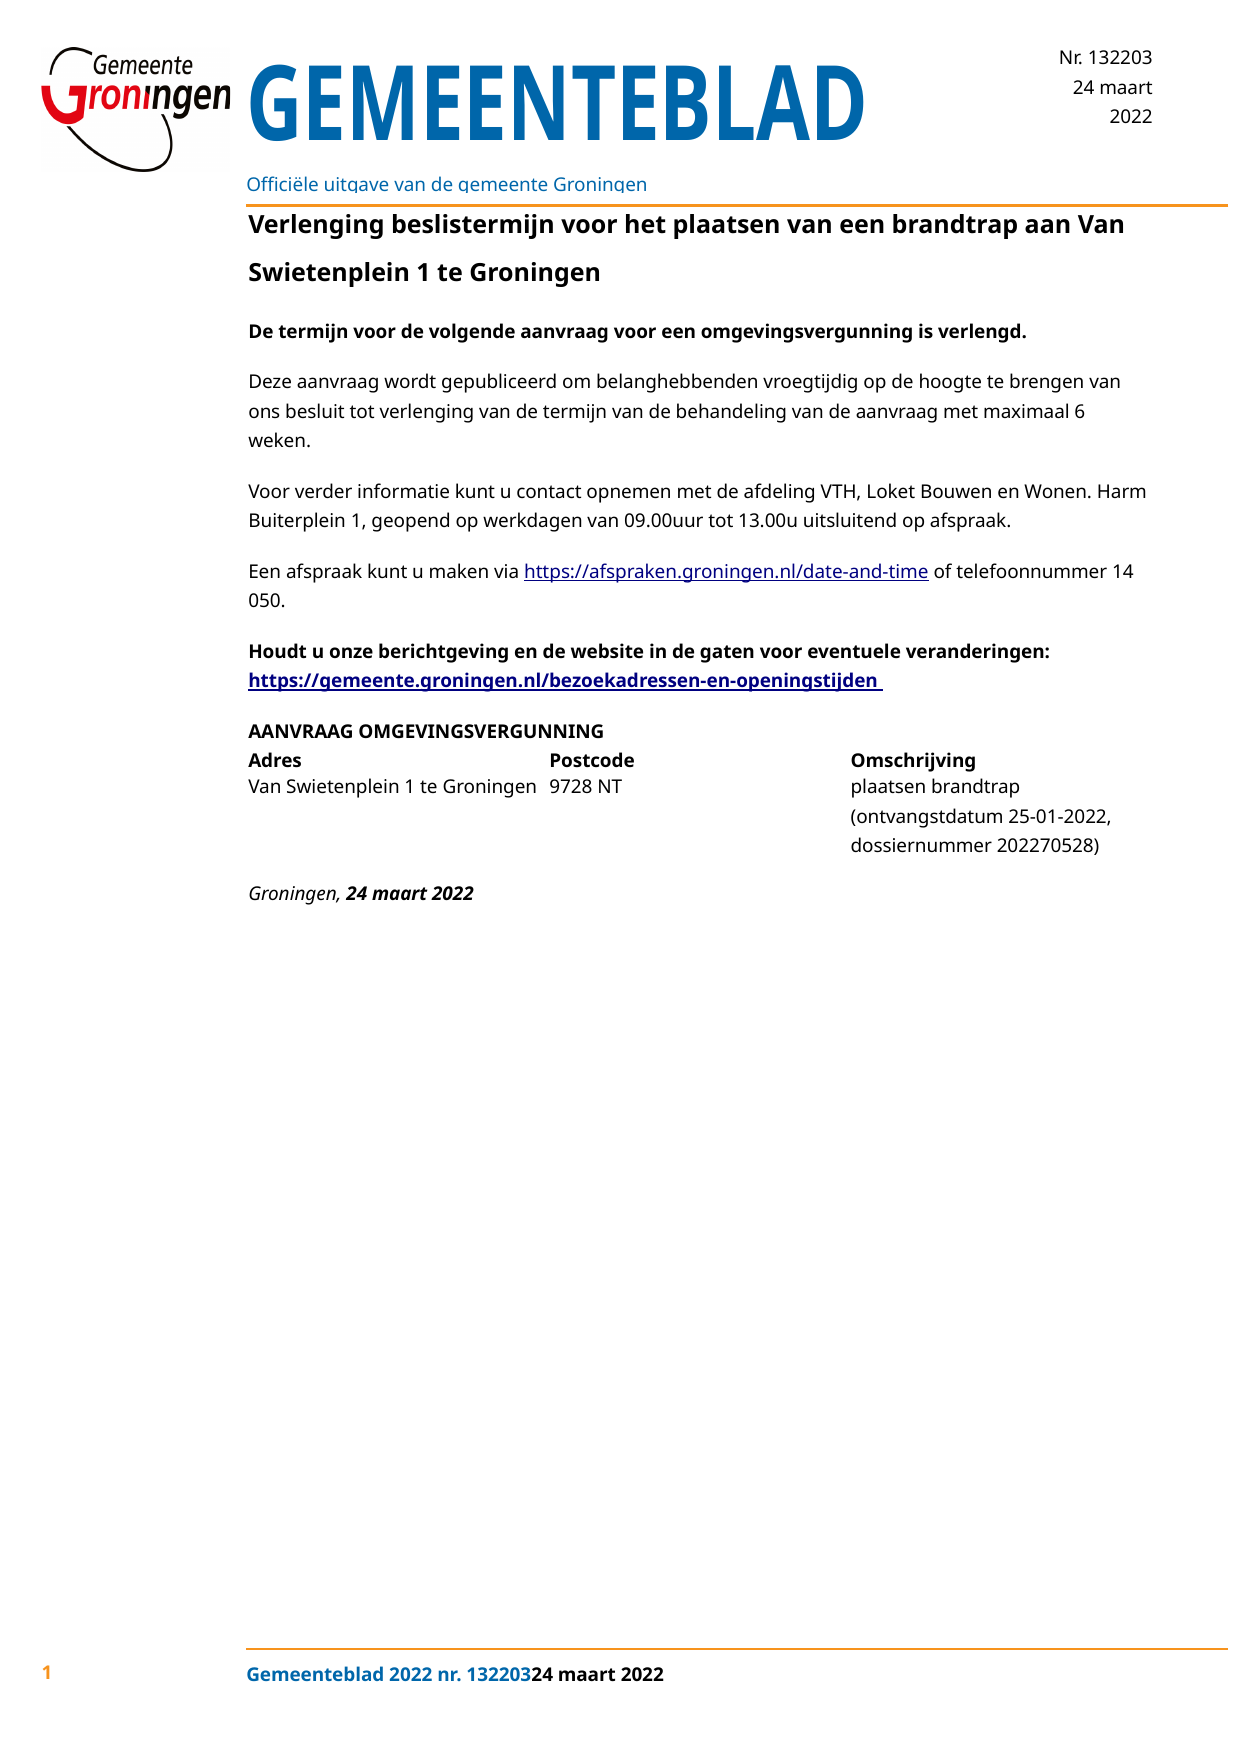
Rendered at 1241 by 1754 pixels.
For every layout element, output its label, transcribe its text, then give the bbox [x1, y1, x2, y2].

table_header Postcode [549, 748, 850, 773]
text Houdt u onze berichtgeving en de website in de gaten voor eventuele veranderingen: https://gemeente.groningen.nl/bezoekadressen-en-openingstijden [248, 638, 1152, 693]
text Een afspraak kunt u maken via https://afspraken.groningen.nl/date-and-time of telefoonnummer 14 050. [248, 558, 1152, 613]
picture [41, 47, 231, 172]
text De termijn voor de volgende aanvraag voor een omgevingsvergunning is verlengd. [248, 318, 1152, 344]
text Verlenging beslistermijn voor het plaatsen van een brandtrap aan Van Swietenplein 1 te Groningen [248, 207, 1152, 288]
table_cell Van Swietenplein 1 te Groningen [248, 773, 549, 858]
text Groningen, 24 maart 2022 [248, 880, 1152, 905]
table_header Adres [248, 748, 549, 773]
text Voor verder informatie kunt u contact opnemen met de afdeling VTH, Loket Bouwen en Wonen. Harm Buiterplein 1, geopend op werkdagen van 09.00uur tot 13.00u uitsluitend op afspraak. [248, 478, 1152, 533]
text AANVRAAG OMGEVINGSVERGUNNING [248, 718, 1152, 744]
table_cell 9728 NT [549, 773, 850, 858]
text Deze aanvraag wordt gepubliceerd om belanghebbenden vroegtijdig op de hoogte te brengen van ons besluit tot verlenging van de termijn van de behandeling van de aanvraag met maximaal 6 weken. [248, 368, 1152, 453]
table_header Omschrijving [850, 748, 1152, 773]
table_cell plaatsen brandtrap (ontvangstdatum 25-01-2022, dossiernummer 202270528) [850, 773, 1152, 858]
